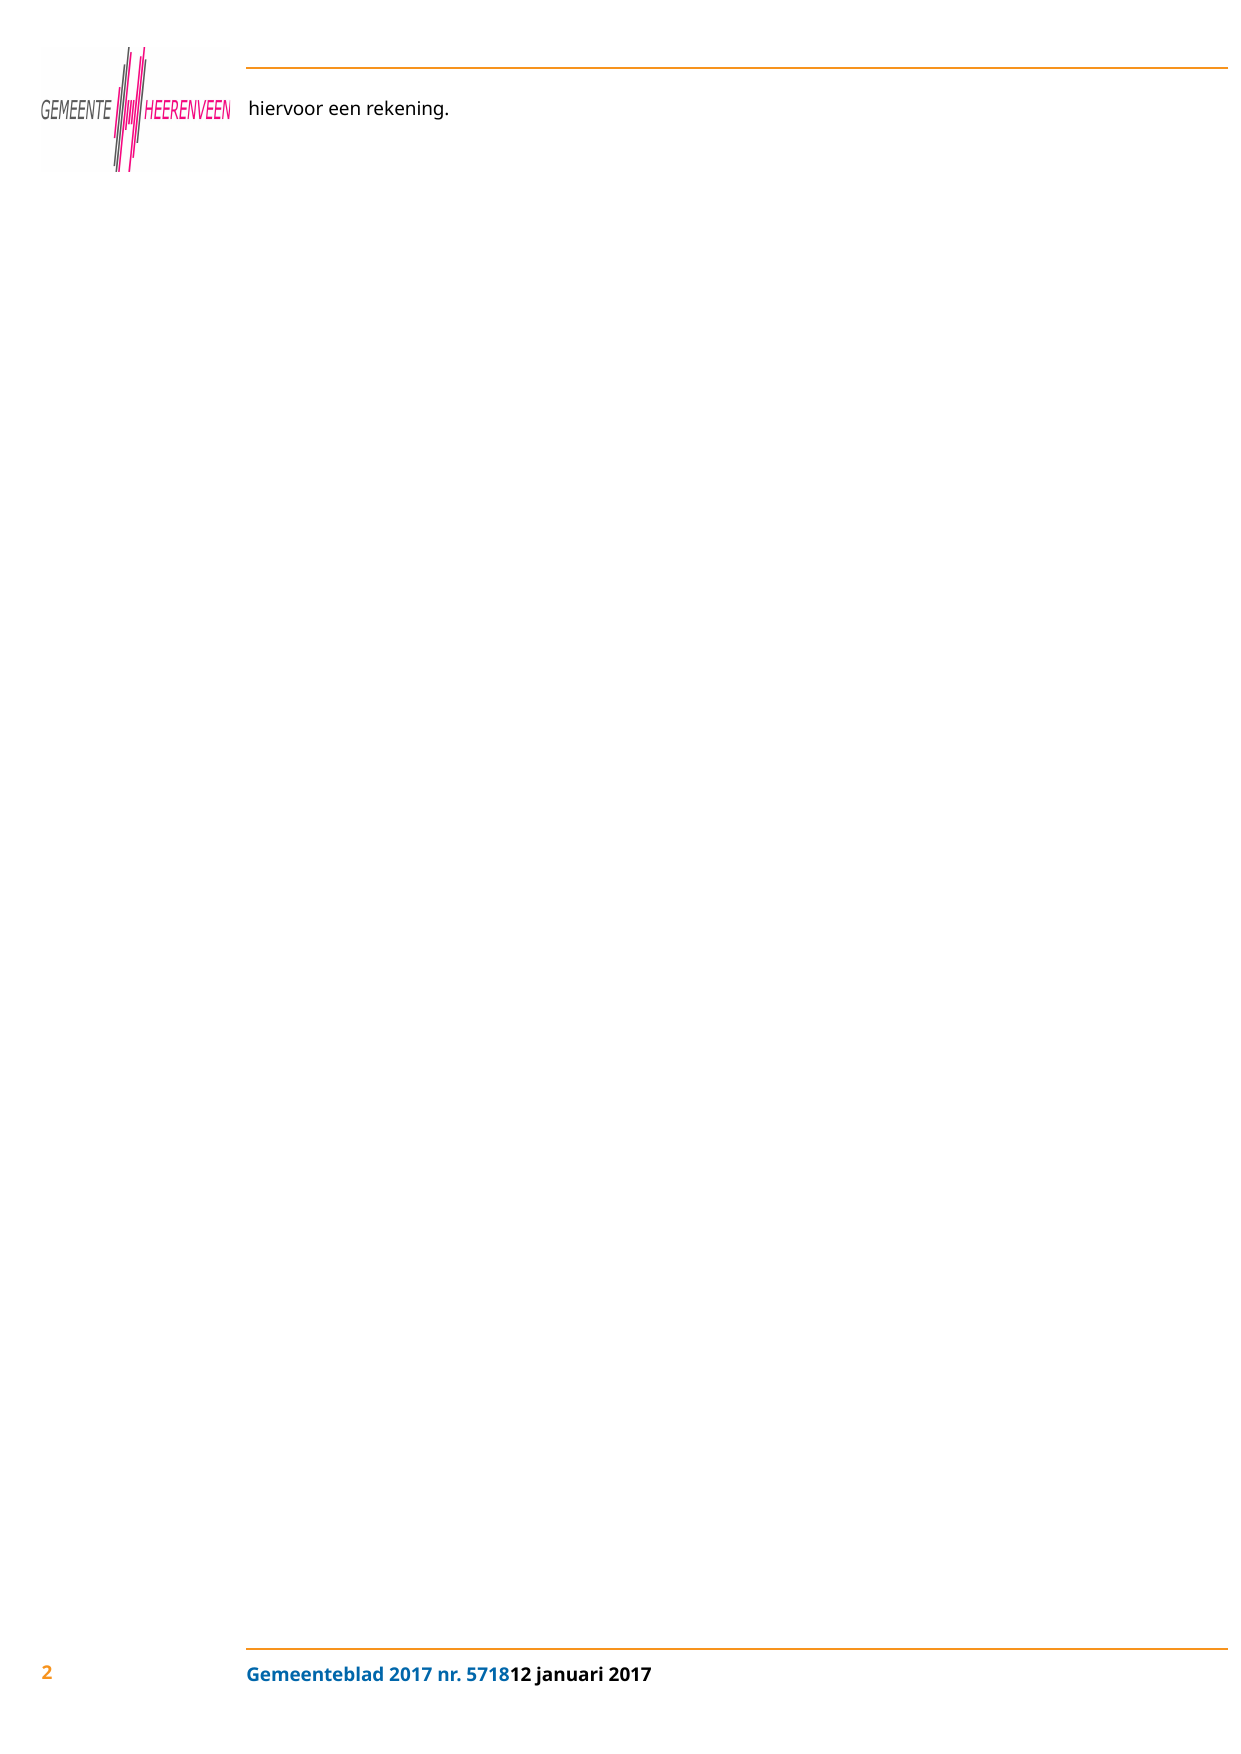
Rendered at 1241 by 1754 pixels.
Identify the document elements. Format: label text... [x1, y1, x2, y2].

text hiervoor een rekening. [248, 95, 1152, 121]
picture [41, 47, 231, 172]
